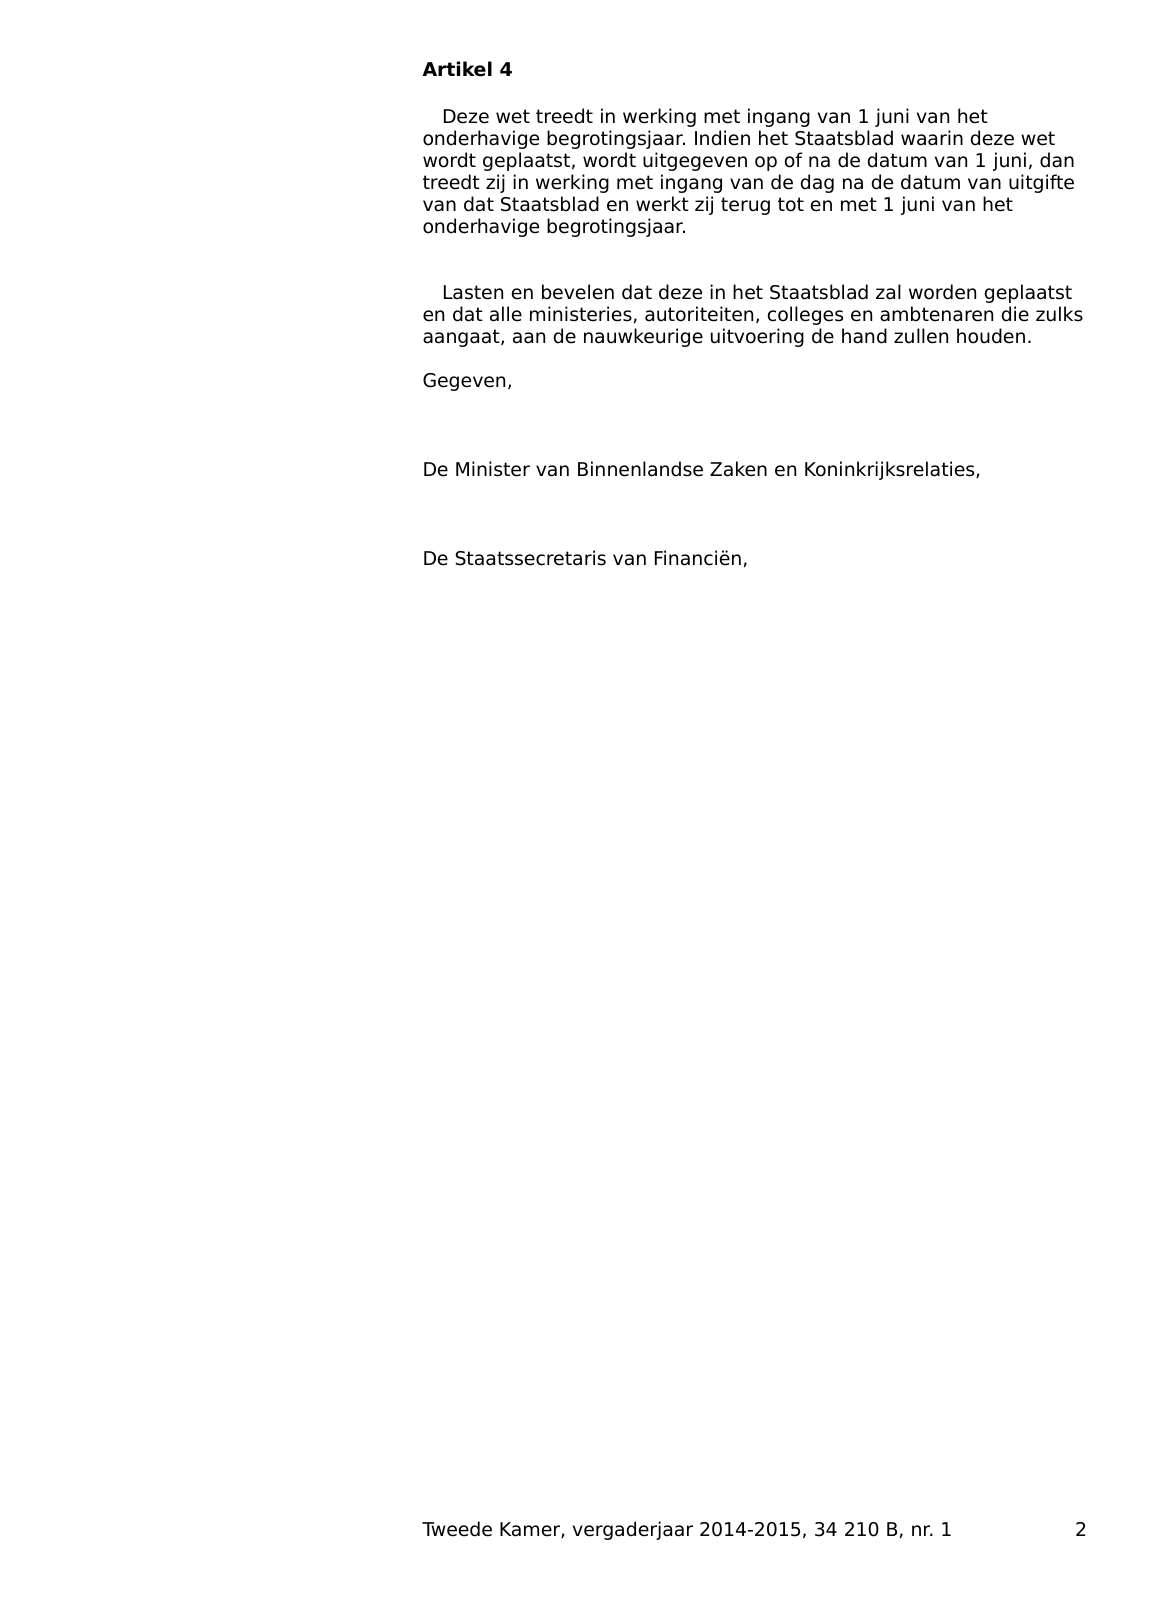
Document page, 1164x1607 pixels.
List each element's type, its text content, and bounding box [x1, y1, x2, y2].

text Lasten en bevelen dat deze in het Staatsblad zal worden geplaatst en dat alle ministeries, autoriteiten, colleges en ambtenaren die zulks aangaat, aan de nauwkeurige uitvoering de hand zullen houden. [422, 282, 1087, 348]
subtitle Artikel 4 [422, 59, 1087, 81]
text De Minister van Binnenlandse Zaken en Koninkrijksrelaties, [422, 459, 1087, 481]
text Gegeven, [422, 370, 1087, 392]
text De Staatssecretaris van Financiën, [422, 547, 1087, 569]
text Deze wet treedt in werking met ingang van 1 juni van het onderhavige begrotingsjaar. Indien het Staatsblad waarin deze wet wordt geplaatst, wordt uitgegeven op of na de datum van 1 juni, dan treedt zij in werking met ingang van de dag na de datum van uitgifte van dat Staatsblad en werkt zij terug tot en met 1 juni van het onderhavige begrotingsjaar. [422, 106, 1087, 238]
